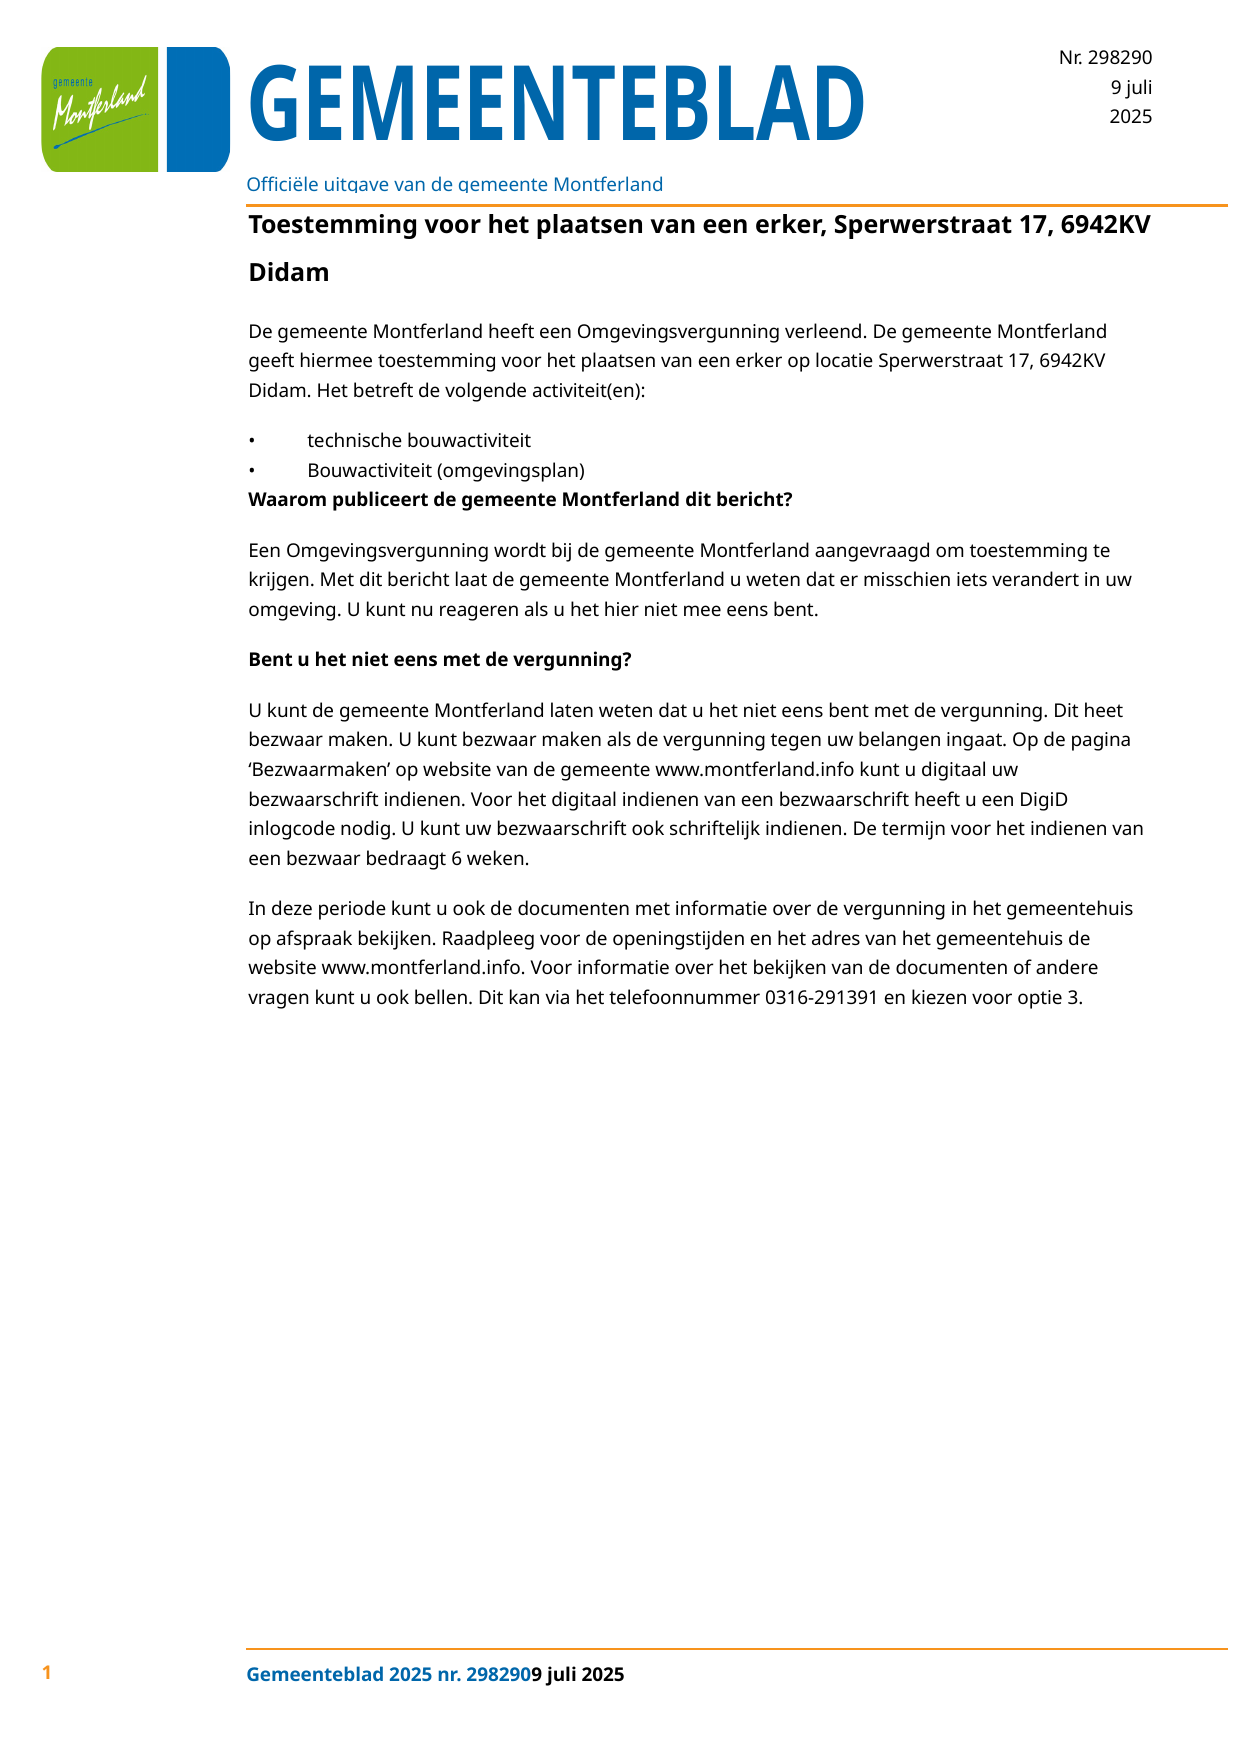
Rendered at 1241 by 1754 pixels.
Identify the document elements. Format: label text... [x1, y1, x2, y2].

text In deze periode kunt u ook de documenten met informatie over de vergunning in het gemeentehuis op afspraak bekijken. Raadpleeg voor de openingstijden en het adres van het gemeentehuis de website www.montferland.info. Voor informatie over het bekijken van de documenten of andere vragen kunt u ook bellen. Dit kan via het telefoonnummer 0316-291391 en kiezen voor optie 3. [248, 895, 1152, 1010]
text Een Omgevingsvergunning wordt bij de gemeente Montferland aangevraagd om toestemming te krijgen. Met dit bericht laat de gemeente Montferland u weten dat er misschien iets verandert in uw omgeving. U kunt nu reageren als u het hier niet mee eens bent. [248, 537, 1152, 622]
list Bouwactiviteit (omgevingsplan) [248, 457, 1152, 483]
text De gemeente Montferland heeft een Omgevingsvergunning verleend. De gemeente Montferland geeft hiermee toestemming voor het plaatsen van een erker op locatie Sperwerstraat 17, 6942KV Didam. Het betreft de volgende activiteit(en): [248, 318, 1152, 403]
text U kunt de gemeente Montferland laten weten dat u het niet eens bent met de vergunning. Dit heet bezwaar maken. U kunt bezwaar maken als de vergunning tegen uw belangen ingaat. Op de pagina ‘Bezwaarmaken’ op website van de gemeente www.montferland.info kunt u digitaal uw bezwaarschrift indienen. Voor het digitaal indienen van een bezwaarschrift heeft u een DigiD inlogcode nodig. U kunt uw bezwaarschrift ook schriftelijk indienen. De termijn voor het indienen van een bezwaar bedraagt 6 weken. [248, 697, 1152, 871]
text Toestemming voor het plaatsen van een erker, Sperwerstraat 17, 6942KV Didam [248, 207, 1152, 288]
text Waarom publiceert de gemeente Montferland dit bericht? [248, 487, 1152, 512]
picture [41, 47, 231, 172]
list technische bouwactiviteit [248, 427, 1152, 453]
text Bent u het niet eens met de vergunning? [248, 647, 1152, 672]
